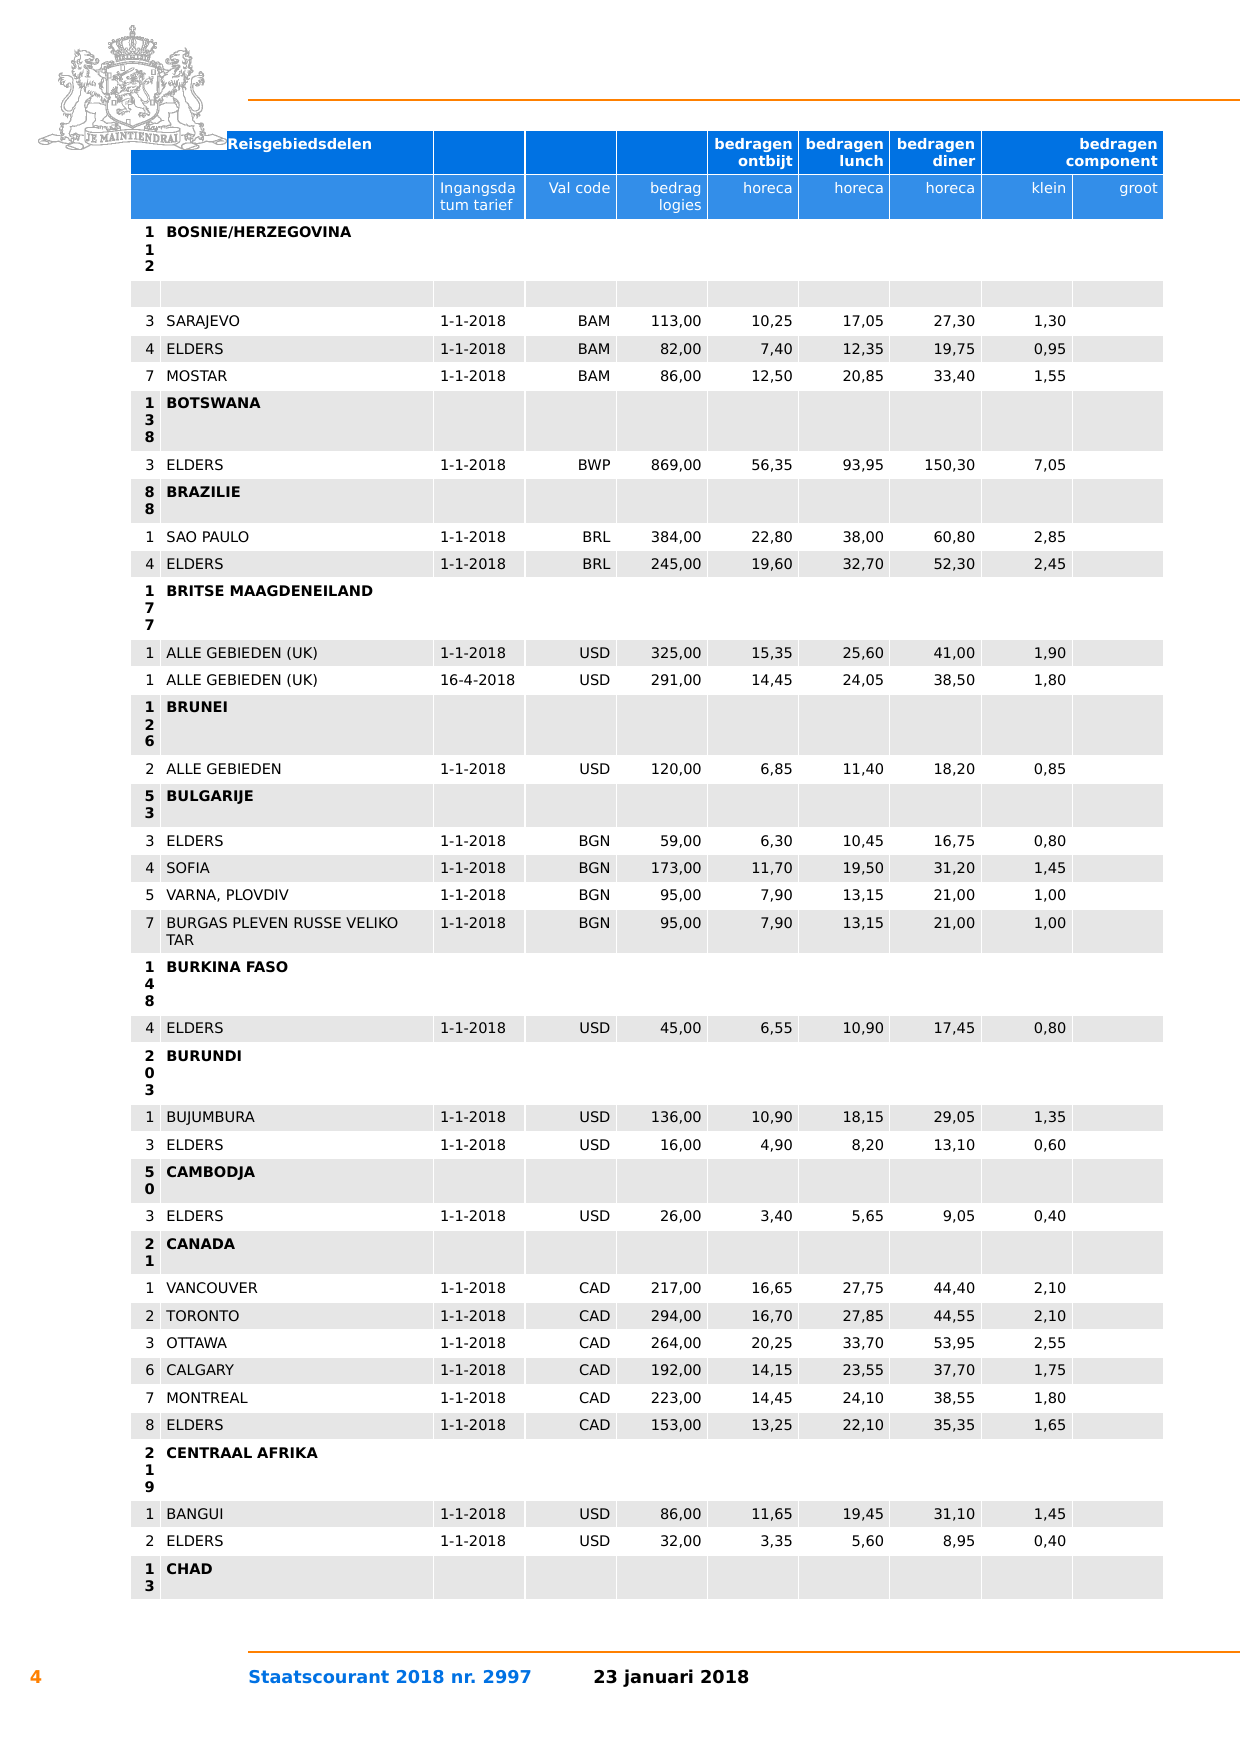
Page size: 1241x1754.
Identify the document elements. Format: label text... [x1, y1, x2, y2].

table_cell [708, 784, 798, 827]
table_cell 2,85 [982, 524, 1072, 550]
table_cell [1073, 551, 1163, 577]
table_cell [890, 281, 981, 307]
table_cell [1073, 363, 1163, 389]
table_header [434, 131, 524, 174]
table_cell 148 [131, 954, 160, 1015]
table_cell [434, 579, 524, 639]
table_cell 95,00 [617, 883, 707, 909]
table_cell CALGARY [161, 1358, 433, 1384]
table_cell 33,70 [799, 1330, 889, 1357]
table_cell 3 [131, 1204, 160, 1230]
table_cell [617, 1440, 707, 1500]
table_cell 21,00 [890, 883, 981, 909]
table_cell USD [526, 667, 616, 694]
table_header Reisgebiedsdelen [131, 131, 433, 174]
table_cell 264,00 [617, 1330, 707, 1357]
table_cell BURUNDI [161, 1043, 433, 1103]
table_cell 217,00 [617, 1275, 707, 1302]
table_cell 1,65 [982, 1413, 1072, 1439]
table_cell MONTREAL [161, 1385, 433, 1411]
table_cell [526, 579, 616, 639]
table_cell 2,10 [982, 1275, 1072, 1302]
table_cell [890, 1159, 981, 1203]
table_cell 2 [131, 756, 160, 782]
table_cell 27,85 [799, 1303, 889, 1329]
table_cell [1073, 579, 1163, 639]
table_cell USD [526, 640, 616, 666]
table_cell 18,20 [890, 756, 981, 782]
table_cell 4 [131, 551, 160, 577]
table_cell [1073, 1231, 1163, 1274]
table_cell CENTRAAL AFRIKA [161, 1440, 433, 1500]
table_cell 86,00 [617, 363, 707, 389]
table_cell 13,25 [708, 1413, 798, 1439]
table_cell BOTSWANA [161, 391, 433, 451]
table_cell 1,00 [982, 883, 1072, 909]
table_cell [982, 1231, 1072, 1274]
table_cell 1,00 [982, 910, 1072, 953]
table_cell [617, 579, 707, 639]
table_cell CAD [526, 1385, 616, 1411]
table_cell [890, 954, 981, 1015]
table_cell horeca [890, 175, 981, 219]
table_cell [434, 479, 524, 523]
table_cell 1,80 [982, 1385, 1072, 1411]
table_cell 7,90 [708, 883, 798, 909]
table_cell [890, 784, 981, 827]
table_cell [526, 1440, 616, 1500]
table_cell [890, 220, 981, 280]
table_cell 31,20 [890, 855, 981, 882]
table_cell 113,00 [617, 309, 707, 335]
table_cell [1073, 1358, 1163, 1384]
table_cell 173,00 [617, 855, 707, 882]
table_cell 19,75 [890, 336, 981, 362]
table_cell 1-1-2018 [434, 452, 524, 478]
table_cell 1-1-2018 [434, 910, 524, 953]
table_cell 1-1-2018 [434, 1529, 524, 1555]
table_cell [434, 220, 524, 280]
table_cell [526, 220, 616, 280]
table_cell 22,80 [708, 524, 798, 550]
table_cell 24,05 [799, 667, 889, 694]
table_cell 0,40 [982, 1529, 1072, 1555]
table_cell 24,10 [799, 1385, 889, 1411]
table_cell [434, 391, 524, 451]
table_cell 4 [131, 1016, 160, 1042]
table_cell [982, 784, 1072, 827]
table_cell 21,00 [890, 910, 981, 953]
table_cell horeca [708, 175, 798, 219]
table_cell [982, 391, 1072, 451]
table_cell [708, 220, 798, 280]
table_cell ELDERS [161, 1204, 433, 1230]
table_cell [1073, 391, 1163, 451]
table_cell 8,20 [799, 1132, 889, 1158]
table_cell 8,95 [890, 1529, 981, 1555]
table_cell 45,00 [617, 1016, 707, 1042]
table_cell BGN [526, 883, 616, 909]
table_cell 1 [131, 1501, 160, 1527]
table_cell 7,90 [708, 910, 798, 953]
table_cell [1073, 1501, 1163, 1527]
table_cell BRL [526, 551, 616, 577]
table_cell BRITSE MAAGDENEILAND [161, 579, 433, 639]
table_cell [708, 1556, 798, 1599]
table_cell USD [526, 1016, 616, 1042]
table_cell [799, 1159, 889, 1203]
table_cell 1-1-2018 [434, 1413, 524, 1439]
table_cell USD [526, 1132, 616, 1158]
table_cell Ingangsdatum tarief [434, 175, 524, 219]
table_cell CAD [526, 1275, 616, 1302]
table_cell ELDERS [161, 452, 433, 478]
table_cell 1-1-2018 [434, 1204, 524, 1230]
table_cell [434, 1043, 524, 1103]
table_cell 1-1-2018 [434, 336, 524, 362]
table_cell [526, 391, 616, 451]
table_cell BAM [526, 309, 616, 335]
table_cell 869,00 [617, 452, 707, 478]
table_cell 10,90 [799, 1016, 889, 1042]
table_cell [526, 1556, 616, 1599]
table_cell 35,35 [890, 1413, 981, 1439]
table_cell 12,50 [708, 363, 798, 389]
table_cell [1073, 1529, 1163, 1555]
table_cell CAD [526, 1358, 616, 1384]
table_cell 1-1-2018 [434, 1303, 524, 1329]
table_cell [708, 1231, 798, 1274]
table_cell 1,35 [982, 1105, 1072, 1131]
table_cell 6,85 [708, 756, 798, 782]
table_cell [799, 1231, 889, 1274]
table_cell 150,30 [890, 452, 981, 478]
table_cell [434, 1440, 524, 1500]
table_cell 93,95 [799, 452, 889, 478]
table_cell groot [1073, 175, 1163, 219]
table_cell 1,45 [982, 1501, 1072, 1527]
table_cell [1073, 640, 1163, 666]
table_cell [1073, 1204, 1163, 1230]
table_cell 1 [131, 1275, 160, 1302]
table_cell [617, 1159, 707, 1203]
table_cell [526, 954, 616, 1015]
table_cell 44,55 [890, 1303, 981, 1329]
table_cell 0,85 [982, 756, 1072, 782]
table_cell USD [526, 1204, 616, 1230]
table_cell [1073, 1303, 1163, 1329]
table_cell ALLE GEBIEDEN (UK) [161, 667, 433, 694]
table_cell 0,95 [982, 336, 1072, 362]
table_cell 19,45 [799, 1501, 889, 1527]
table_cell [434, 1159, 524, 1203]
table_cell 1-1-2018 [434, 1358, 524, 1384]
table_cell 13,10 [890, 1132, 981, 1158]
table_cell 3 [131, 1330, 160, 1357]
table_cell 7 [131, 363, 160, 389]
table_cell 10,45 [799, 828, 889, 854]
table_cell 38,50 [890, 667, 981, 694]
table_cell [982, 695, 1072, 755]
table_cell 25,60 [799, 640, 889, 666]
table_cell 0,80 [982, 828, 1072, 854]
table_cell 3 [131, 309, 160, 335]
table_cell [1073, 695, 1163, 755]
table_cell [799, 1556, 889, 1599]
table_cell 1 [131, 524, 160, 550]
table_cell [799, 579, 889, 639]
table_cell [799, 954, 889, 1015]
table_cell [890, 391, 981, 451]
table_cell [1073, 309, 1163, 335]
table_cell [799, 220, 889, 280]
table_cell [708, 695, 798, 755]
table_cell BAM [526, 336, 616, 362]
table_cell 3 [131, 828, 160, 854]
table_cell 1-1-2018 [434, 1016, 524, 1042]
table_cell CAMBODJA [161, 1159, 433, 1203]
table_cell [1073, 524, 1163, 550]
table_cell 126 [131, 695, 160, 755]
table_cell [161, 281, 433, 307]
table_cell 1 [131, 640, 160, 666]
table_cell [982, 281, 1072, 307]
table_cell 44,40 [890, 1275, 981, 1302]
table_cell 82,00 [617, 336, 707, 362]
table_cell [617, 391, 707, 451]
table_cell 1 [131, 1105, 160, 1131]
table_cell 6,30 [708, 828, 798, 854]
table_cell 1-1-2018 [434, 883, 524, 909]
table_cell 9,05 [890, 1204, 981, 1230]
table_cell ELDERS [161, 828, 433, 854]
table_cell [1073, 667, 1163, 694]
table_cell [1073, 855, 1163, 882]
table_cell 7,40 [708, 336, 798, 362]
table_cell 1,45 [982, 855, 1072, 882]
table_cell [131, 175, 433, 219]
table_cell [526, 1043, 616, 1103]
table_cell [890, 479, 981, 523]
table_cell ELDERS [161, 336, 433, 362]
table_cell 245,00 [617, 551, 707, 577]
table_cell [708, 1159, 798, 1203]
table_cell CHAD [161, 1556, 433, 1599]
table_cell 37,70 [890, 1358, 981, 1384]
table_cell 3,35 [708, 1529, 798, 1555]
table_cell [799, 1043, 889, 1103]
table_cell 86,00 [617, 1501, 707, 1527]
table_cell 291,00 [617, 667, 707, 694]
table_cell [890, 1231, 981, 1274]
table_cell USD [526, 1529, 616, 1555]
table_cell 1,55 [982, 363, 1072, 389]
table_cell 1-1-2018 [434, 640, 524, 666]
table_cell 19,60 [708, 551, 798, 577]
table_cell 88 [131, 479, 160, 523]
table_cell 3,40 [708, 1204, 798, 1230]
table_cell 18,15 [799, 1105, 889, 1131]
table_cell 56,35 [708, 452, 798, 478]
table_cell 120,00 [617, 756, 707, 782]
table_cell [526, 479, 616, 523]
table_cell [434, 695, 524, 755]
table_cell [799, 784, 889, 827]
table_cell [1073, 479, 1163, 523]
table_cell 20,85 [799, 363, 889, 389]
table_header bedragen component [982, 131, 1163, 174]
table_cell BANGUI [161, 1501, 433, 1527]
table_cell 22,10 [799, 1413, 889, 1439]
table_cell [799, 695, 889, 755]
table_cell SARAJEVO [161, 309, 433, 335]
table_cell [982, 1159, 1072, 1203]
table_cell [1073, 1330, 1163, 1357]
table_cell 53 [131, 784, 160, 827]
table_cell ELDERS [161, 551, 433, 577]
table_cell 2,55 [982, 1330, 1072, 1357]
table_cell [1073, 1440, 1163, 1500]
table_header [617, 131, 707, 174]
table_cell [434, 1231, 524, 1274]
table_cell ALLE GEBIEDEN (UK) [161, 640, 433, 666]
table_cell [982, 579, 1072, 639]
table_cell horeca [799, 175, 889, 219]
table_cell 0,80 [982, 1016, 1072, 1042]
table_cell 1,75 [982, 1358, 1072, 1384]
table_cell 16-4-2018 [434, 667, 524, 694]
table_cell [434, 954, 524, 1015]
table_cell 15,35 [708, 640, 798, 666]
table_cell 23,55 [799, 1358, 889, 1384]
table_cell 1-1-2018 [434, 524, 524, 550]
table_cell 38,00 [799, 524, 889, 550]
table_cell [617, 1231, 707, 1274]
table_cell [708, 579, 798, 639]
table_cell [890, 1043, 981, 1103]
table_cell [799, 281, 889, 307]
table_cell 2,10 [982, 1303, 1072, 1329]
table_cell 1-1-2018 [434, 1132, 524, 1158]
table_cell BAM [526, 363, 616, 389]
table_cell [617, 784, 707, 827]
table_cell 3 [131, 452, 160, 478]
table_cell [434, 1556, 524, 1599]
table_cell [982, 479, 1072, 523]
table_cell 5,60 [799, 1529, 889, 1555]
table_cell VARNA, PLOVDIV [161, 883, 433, 909]
table_cell [1073, 1159, 1163, 1203]
table_cell 16,70 [708, 1303, 798, 1329]
table_cell 29,05 [890, 1105, 981, 1131]
table_cell 26,00 [617, 1204, 707, 1230]
table_header bedragen lunch [799, 131, 889, 174]
table_cell [1073, 1043, 1163, 1103]
table_cell 153,00 [617, 1413, 707, 1439]
table_cell [1073, 1413, 1163, 1439]
table_cell 59,00 [617, 828, 707, 854]
table_cell [1073, 784, 1163, 827]
table_cell 11,40 [799, 756, 889, 782]
table_cell BRL [526, 524, 616, 550]
table_cell 21 [131, 1231, 160, 1274]
table_cell [131, 281, 160, 307]
table_cell [890, 1556, 981, 1599]
table_cell USD [526, 756, 616, 782]
table_cell [526, 784, 616, 827]
table_header bedragen ontbijt [708, 131, 798, 174]
table_cell [526, 695, 616, 755]
table_cell 12,35 [799, 336, 889, 362]
table_cell [708, 281, 798, 307]
table_cell 6 [131, 1358, 160, 1384]
table_cell 325,00 [617, 640, 707, 666]
table_cell 17,45 [890, 1016, 981, 1042]
table_cell [708, 1043, 798, 1103]
table_cell BUJUMBURA [161, 1105, 433, 1131]
table_cell 136,00 [617, 1105, 707, 1131]
table_cell 7,05 [982, 452, 1072, 478]
table_cell 1-1-2018 [434, 756, 524, 782]
table_cell 2 [131, 1303, 160, 1329]
table_cell 13 [131, 1556, 160, 1599]
table_cell 11,65 [708, 1501, 798, 1527]
table_cell 13,15 [799, 883, 889, 909]
table_cell [526, 1231, 616, 1274]
table_cell BGN [526, 910, 616, 953]
table_cell [799, 479, 889, 523]
table_cell klein [982, 175, 1072, 219]
table_cell [982, 1556, 1072, 1599]
table_cell [708, 1440, 798, 1500]
table_cell [1073, 756, 1163, 782]
table_cell 2 [131, 1529, 160, 1555]
table_cell [708, 479, 798, 523]
table_header bedragen diner [890, 131, 981, 174]
table_cell BRUNEI [161, 695, 433, 755]
table_cell [1073, 1105, 1163, 1131]
table_cell 33,40 [890, 363, 981, 389]
table_cell USD [526, 1105, 616, 1131]
table_cell SAO PAULO [161, 524, 433, 550]
table_cell [982, 1043, 1072, 1103]
table_cell 203 [131, 1043, 160, 1103]
table_cell 17,05 [799, 309, 889, 335]
table_cell [982, 954, 1072, 1015]
table_cell 41,00 [890, 640, 981, 666]
table_cell 1-1-2018 [434, 1330, 524, 1357]
table_cell 1-1-2018 [434, 551, 524, 577]
table_cell [1073, 336, 1163, 362]
table_cell bedrag logies [617, 175, 707, 219]
table_cell [1073, 1275, 1163, 1302]
table_cell USD [526, 1501, 616, 1527]
table_cell 27,75 [799, 1275, 889, 1302]
table_cell [1073, 910, 1163, 953]
table_cell ELDERS [161, 1132, 433, 1158]
table_cell [708, 954, 798, 1015]
table_cell [890, 695, 981, 755]
table_cell BULGARIJE [161, 784, 433, 827]
table_cell [1073, 828, 1163, 854]
table_cell 20,25 [708, 1330, 798, 1357]
table_cell BURKINA FASO [161, 954, 433, 1015]
table_cell [526, 1159, 616, 1203]
table_cell 6,55 [708, 1016, 798, 1042]
table_cell [799, 1440, 889, 1500]
table_cell 53,95 [890, 1330, 981, 1357]
table_cell 1-1-2018 [434, 363, 524, 389]
table_cell [890, 1440, 981, 1500]
table_cell SOFIA [161, 855, 433, 882]
table_cell 8 [131, 1413, 160, 1439]
table_header [526, 131, 616, 174]
table_cell [1073, 1132, 1163, 1158]
table_cell [1073, 281, 1163, 307]
table_cell [799, 391, 889, 451]
picture [38, 25, 227, 150]
table_cell BURGAS PLEVEN RUSSE VELIKO TAR [161, 910, 433, 953]
table_cell 4 [131, 855, 160, 882]
table_cell [1073, 883, 1163, 909]
table_cell BWP [526, 452, 616, 478]
table_cell 219 [131, 1440, 160, 1500]
table_cell 1-1-2018 [434, 1275, 524, 1302]
table_cell 14,45 [708, 667, 798, 694]
table_cell [708, 391, 798, 451]
table_cell BRAZILIE [161, 479, 433, 523]
table_cell 0,40 [982, 1204, 1072, 1230]
table_cell 50 [131, 1159, 160, 1203]
table_cell [434, 784, 524, 827]
table_cell [1073, 220, 1163, 280]
table_cell 32,70 [799, 551, 889, 577]
table_cell 1-1-2018 [434, 855, 524, 882]
table_cell [617, 695, 707, 755]
table_cell 4,90 [708, 1132, 798, 1158]
table_cell ELDERS [161, 1413, 433, 1439]
table_cell 19,50 [799, 855, 889, 882]
table_cell ELDERS [161, 1016, 433, 1042]
table_cell 11,70 [708, 855, 798, 882]
table_cell 294,00 [617, 1303, 707, 1329]
table_cell 3 [131, 1132, 160, 1158]
table_cell ELDERS [161, 1529, 433, 1555]
table_cell 14,45 [708, 1385, 798, 1411]
table_cell [617, 954, 707, 1015]
table_cell Val code [526, 175, 616, 219]
table_cell 31,10 [890, 1501, 981, 1527]
table_cell 32,00 [617, 1529, 707, 1555]
table_cell [617, 281, 707, 307]
table_cell 10,25 [708, 309, 798, 335]
table_cell [617, 1556, 707, 1599]
table_cell [1073, 1385, 1163, 1411]
table_cell [1073, 1016, 1163, 1042]
table_cell [982, 1440, 1072, 1500]
table_cell 7 [131, 910, 160, 953]
table_cell 60,80 [890, 524, 981, 550]
table_cell [1073, 1556, 1163, 1599]
table_cell 1-1-2018 [434, 309, 524, 335]
table_cell CAD [526, 1303, 616, 1329]
table_cell 52,30 [890, 551, 981, 577]
table_cell 16,00 [617, 1132, 707, 1158]
table_cell [982, 220, 1072, 280]
table_cell [1073, 452, 1163, 478]
table_cell CAD [526, 1330, 616, 1357]
table_cell 7 [131, 1385, 160, 1411]
table_cell 223,00 [617, 1385, 707, 1411]
table_cell [617, 220, 707, 280]
table_cell 5 [131, 883, 160, 909]
table_cell CAD [526, 1413, 616, 1439]
table_cell 16,65 [708, 1275, 798, 1302]
table_cell 138 [131, 391, 160, 451]
table_cell 177 [131, 579, 160, 639]
table_cell 13,15 [799, 910, 889, 953]
table_cell 112 [131, 220, 160, 280]
table_cell 2,45 [982, 551, 1072, 577]
table_cell MOSTAR [161, 363, 433, 389]
table_cell [526, 281, 616, 307]
table_cell 192,00 [617, 1358, 707, 1384]
table_cell [617, 1043, 707, 1103]
table_cell ALLE GEBIEDEN [161, 756, 433, 782]
table_cell OTTAWA [161, 1330, 433, 1357]
table_cell 1-1-2018 [434, 1501, 524, 1527]
table_cell [890, 579, 981, 639]
table_cell 1-1-2018 [434, 1105, 524, 1131]
table_cell 384,00 [617, 524, 707, 550]
table_cell 1,80 [982, 667, 1072, 694]
table_cell VANCOUVER [161, 1275, 433, 1302]
table_cell CANADA [161, 1231, 433, 1274]
table_cell 16,75 [890, 828, 981, 854]
table_cell 5,65 [799, 1204, 889, 1230]
table_cell 38,55 [890, 1385, 981, 1411]
table_cell [434, 281, 524, 307]
table_cell 1,90 [982, 640, 1072, 666]
table_cell 14,15 [708, 1358, 798, 1384]
table_cell [1073, 954, 1163, 1015]
table_cell BOSNIE/HERZEGOVINA [161, 220, 433, 280]
table_cell 1,30 [982, 309, 1072, 335]
table_cell 1-1-2018 [434, 828, 524, 854]
table_cell [617, 479, 707, 523]
table_cell 27,30 [890, 309, 981, 335]
table_cell 1 [131, 667, 160, 694]
table_cell BGN [526, 828, 616, 854]
table_cell 95,00 [617, 910, 707, 953]
table_cell 10,90 [708, 1105, 798, 1131]
table_cell 0,60 [982, 1132, 1072, 1158]
table_cell BGN [526, 855, 616, 882]
table_cell 1-1-2018 [434, 1385, 524, 1411]
table_cell TORONTO [161, 1303, 433, 1329]
table_cell 4 [131, 336, 160, 362]
